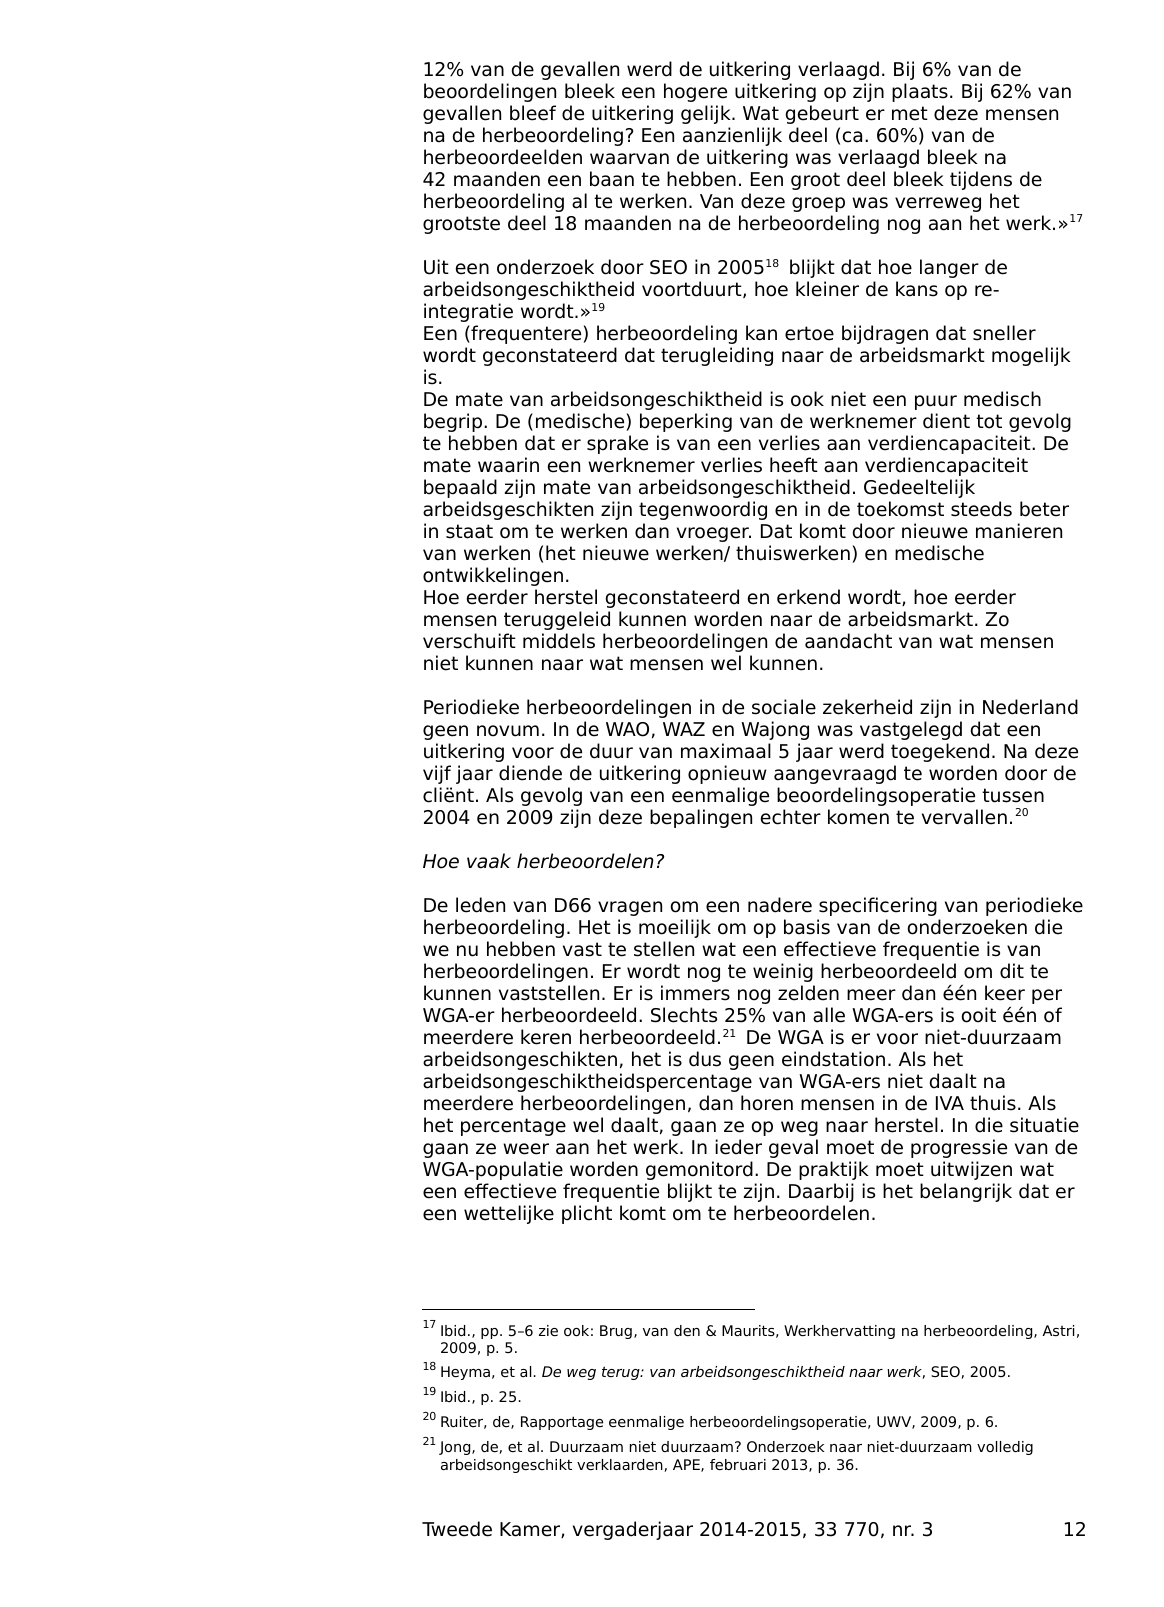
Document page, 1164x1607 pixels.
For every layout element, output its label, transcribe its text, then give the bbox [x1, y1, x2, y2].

text Hoe eerder herstel geconstateerd en erkend wordt, hoe eerder mensen teruggeleid kunnen worden naar de arbeidsmarkt. Zo verschuift middels herbeoordelingen de aandacht van wat mensen niet kunnen naar wat mensen wel kunnen. [422, 587, 1087, 675]
text 12% van de gevallen werd de uitkering verlaagd. Bij 6% van de beoordelingen bleek een hogere uitkering op zijn plaats. Bij 62% van gevallen bleef de uitkering gelijk. Wat gebeurt er met deze mensen na de herbeoordeling? Een aanzienlijk deel (ca. 60%) van de herbeoordeelden waarvan de uitkering was verlaagd bleek na 42 maanden een baan te hebben. Een groot deel bleek tijdens de herbeoordeling al te werken. Van deze groep was verreweg het grootste deel 18 maanden na de herbeoordeling nog aan het werk.» [422, 59, 1087, 235]
text Heyma, et al. De weg terug: van arbeidsongeschiktheid naar werk, SEO, 2005. [422, 1360, 1087, 1382]
subtitle Hoe vaak herbeoordelen? [422, 851, 1087, 873]
text Periodieke herbeoordelingen in de sociale zekerheid zijn in Nederland geen novum. In de WAO, WAZ en Wajong was vastgelegd dat een uitkering voor de duur van maximaal 5 jaar werd toegekend. Na deze vijf jaar diende de uitkering opnieuw aangevraagd te worden door de cliënt. Als gevolg van een eenmalige beoordelingsoperatie tussen 2004 en 2009 zijn deze bepalingen echter komen te vervallen. [422, 697, 1087, 829]
text Jong, de, et al. Duurzaam niet duurzaam? Onderzoek naar niet-duurzaam volledig arbeidsongeschikt verklaarden, APE, februari 2013, p. 36. [422, 1435, 1087, 1474]
text Ibid., pp. 5–6 zie ook: Brug, van den & Maurits, Werkhervatting na herbeoordeling, Astri, 2009, p. 5. [422, 1318, 1087, 1357]
text Ruiter, de, Rapportage eenmalige herbeoordelingsoperatie, UWV, 2009, p. 6. [422, 1410, 1087, 1432]
text Uit een onderzoek door SEO in 2005 blijkt dat hoe langer de arbeidsongeschiktheid voortduurt, hoe kleiner de kans op re-integratie wordt.» [422, 257, 1087, 323]
text De leden van D66 vragen om een nadere specificering van periodieke herbeoordeling. Het is moeilijk om op basis van de onderzoeken die we nu hebben vast te stellen wat een effectieve frequentie is van herbeoordelingen. Er wordt nog te weinig herbeoordeeld om dit te kunnen vaststellen. Er is immers nog zelden meer dan één keer per WGA-er herbeoordeeld. Slechts 25% van alle WGA-ers is ooit één of meerdere keren herbeoordeeld. De WGA is er voor niet-duurzaam arbeidsongeschikten, het is dus geen eindstation. Als het arbeidsongeschiktheidspercentage van WGA-ers niet daalt na meerdere herbeoordelingen, dan horen mensen in de IVA thuis. Als het percentage wel daalt, gaan ze op weg naar herstel. In die situatie gaan ze weer aan het werk. In ieder geval moet de progressie van de WGA-populatie worden gemonitord. De praktijk moet uitwijzen wat een effectieve frequentie blijkt te zijn. Daarbij is het belangrijk dat er een wettelijke plicht komt om te herbeoordelen. [422, 895, 1087, 1225]
text De mate van arbeidsongeschiktheid is ook niet een puur medisch begrip. De (medische) beperking van de werknemer dient tot gevolg te hebben dat er sprake is van een verlies aan verdiencapaciteit. De mate waarin een werknemer verlies heeft aan verdiencapaciteit bepaald zijn mate van arbeidsongeschiktheid. Gedeeltelijk arbeidsgeschikten zijn tegenwoordig en in de toekomst steeds beter in staat om te werken dan vroeger. Dat komt door nieuwe manieren van werken (het nieuwe werken/ thuiswerken) en medische ontwikkelingen. [422, 389, 1087, 587]
text Een (frequentere) herbeoordeling kan ertoe bijdragen dat sneller wordt geconstateerd dat terugleiding naar de arbeidsmarkt mogelijk is. [422, 323, 1087, 389]
text Ibid., p. 25. [422, 1385, 1087, 1407]
